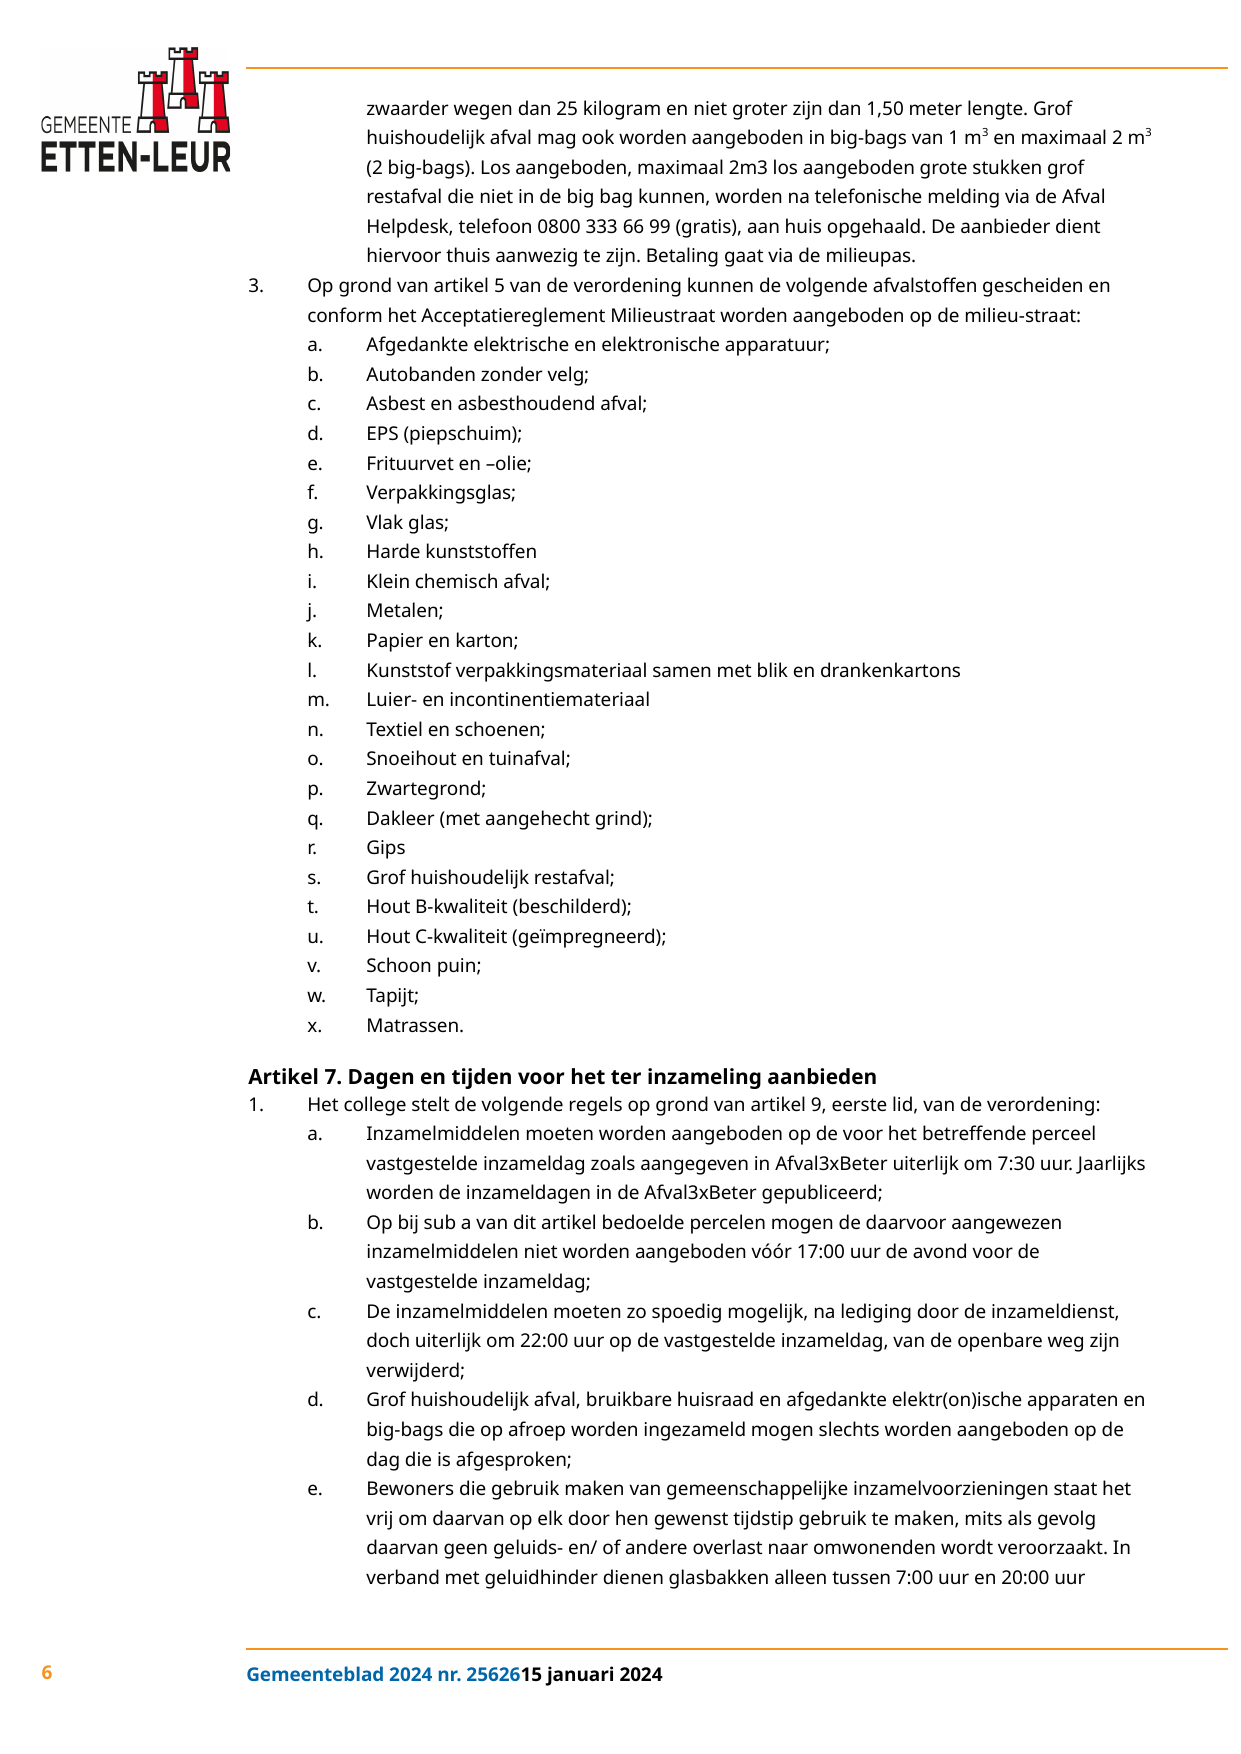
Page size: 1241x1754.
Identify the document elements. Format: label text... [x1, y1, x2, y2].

list Snoeihout en tuinafval; [307, 746, 1152, 771]
list Tapijt; [307, 982, 1152, 1008]
list Kunststof verpakkingsmateriaal samen met blik en drankenkartons [307, 657, 1152, 683]
list Inzamelmiddelen moeten worden aangeboden op de voor het betreffende perceel vastgestelde inzameldag zoals aangegeven in Afval3xBeter uiterlijk om 7:30 uur. Jaarlijks worden de inzameldagen in de Afval3xBeter gepubliceerd; [307, 1120, 1152, 1205]
list EPS (piepschuim); [307, 420, 1152, 446]
list Verpakkingsglas; [307, 479, 1152, 505]
text Artikel 7. Dagen en tijden voor het ter inzameling aanbieden [248, 1062, 1152, 1091]
list Textiel en schoenen; [307, 716, 1152, 742]
list Frituurvet en –olie; [307, 450, 1152, 476]
list Op bij sub a van dit artikel bedoelde percelen mogen de daarvoor aangewezen inzamelmiddelen niet worden aangeboden vóór 17:00 uur de avond voor de vastgestelde inzameldag; [307, 1209, 1152, 1294]
list Luier- en incontinentiemateriaal [307, 686, 1152, 712]
list Grof huishoudelijk restafval; [307, 864, 1152, 890]
list Vlak glas; [307, 509, 1152, 535]
list Harde kunststoffen [307, 538, 1152, 564]
picture [41, 47, 231, 172]
list Metalen; [307, 598, 1152, 623]
list Papier en karton; [307, 627, 1152, 653]
list Gips [307, 834, 1152, 860]
list Klein chemisch afval; [307, 568, 1152, 594]
list Zwartegrond; [307, 775, 1152, 801]
list Hout B-kwaliteit (beschilderd); [307, 893, 1152, 919]
list Asbest en asbesthoudend afval; [307, 391, 1152, 416]
list Matrassen. [307, 1012, 1152, 1038]
list Op grond van artikel 5 van de verordening kunnen de volgende afvalstoffen gescheiden en conform het Acceptatiereglement Milieustraat worden aangeboden op de milieu-straat: [248, 272, 1152, 328]
list zwaarder wegen dan 25 kilogram en niet groter zijn dan 1,50 meter lengte. Grof huishoudelijk afval mag ook worden aangeboden in big-bags van 1 m3 en maximaal 2 m3 (2 big-bags). Los aangeboden, maximaal 2m3 los aangeboden grote stukken grof restafval die niet in de big bag kunnen, worden na telefonische melding via de Afval Helpdesk, telefoon 0800 333 66 99 (gratis), aan huis opgehaald. De aanbieder dient hiervoor thuis aanwezig te zijn. Betaling gaat via de milieupas. [307, 95, 1152, 268]
list Bewoners die gebruik maken van gemeenschappelijke inzamelvoorzieningen staat het vrij om daarvan op elk door hen gewenst tijdstip gebruik te maken, mits als gevolg daarvan geen geluids- en/ of andere overlast naar omwonenden wordt veroorzaakt. In verband met geluidhinder dienen glasbakken alleen tussen 7:00 uur en 20:00 uur [307, 1475, 1152, 1590]
list Schoon puin; [307, 953, 1152, 978]
list Het college stelt de volgende regels op grond van artikel 9, eerste lid, van de verordening: [248, 1091, 1152, 1116]
list Afgedankte elektrische en elektronische apparatuur; [307, 331, 1152, 357]
list Autobanden zonder velg; [307, 361, 1152, 387]
list De inzamelmiddelen moeten zo spoedig mogelijk, na lediging door de inzameldienst, doch uiterlijk om 22:00 uur op de vastgestelde inzameldag, van de openbare weg zijn verwijderd; [307, 1298, 1152, 1383]
list Hout C-kwaliteit (geïmpregneerd); [307, 923, 1152, 949]
list Dakleer (met aangehecht grind); [307, 805, 1152, 831]
list Grof huishoudelijk afval, bruikbare huisraad en afgedankte elektr(on)ische apparaten en big-bags die op afroep worden ingezameld mogen slechts worden aangeboden op de dag die is afgesproken; [307, 1387, 1152, 1471]
